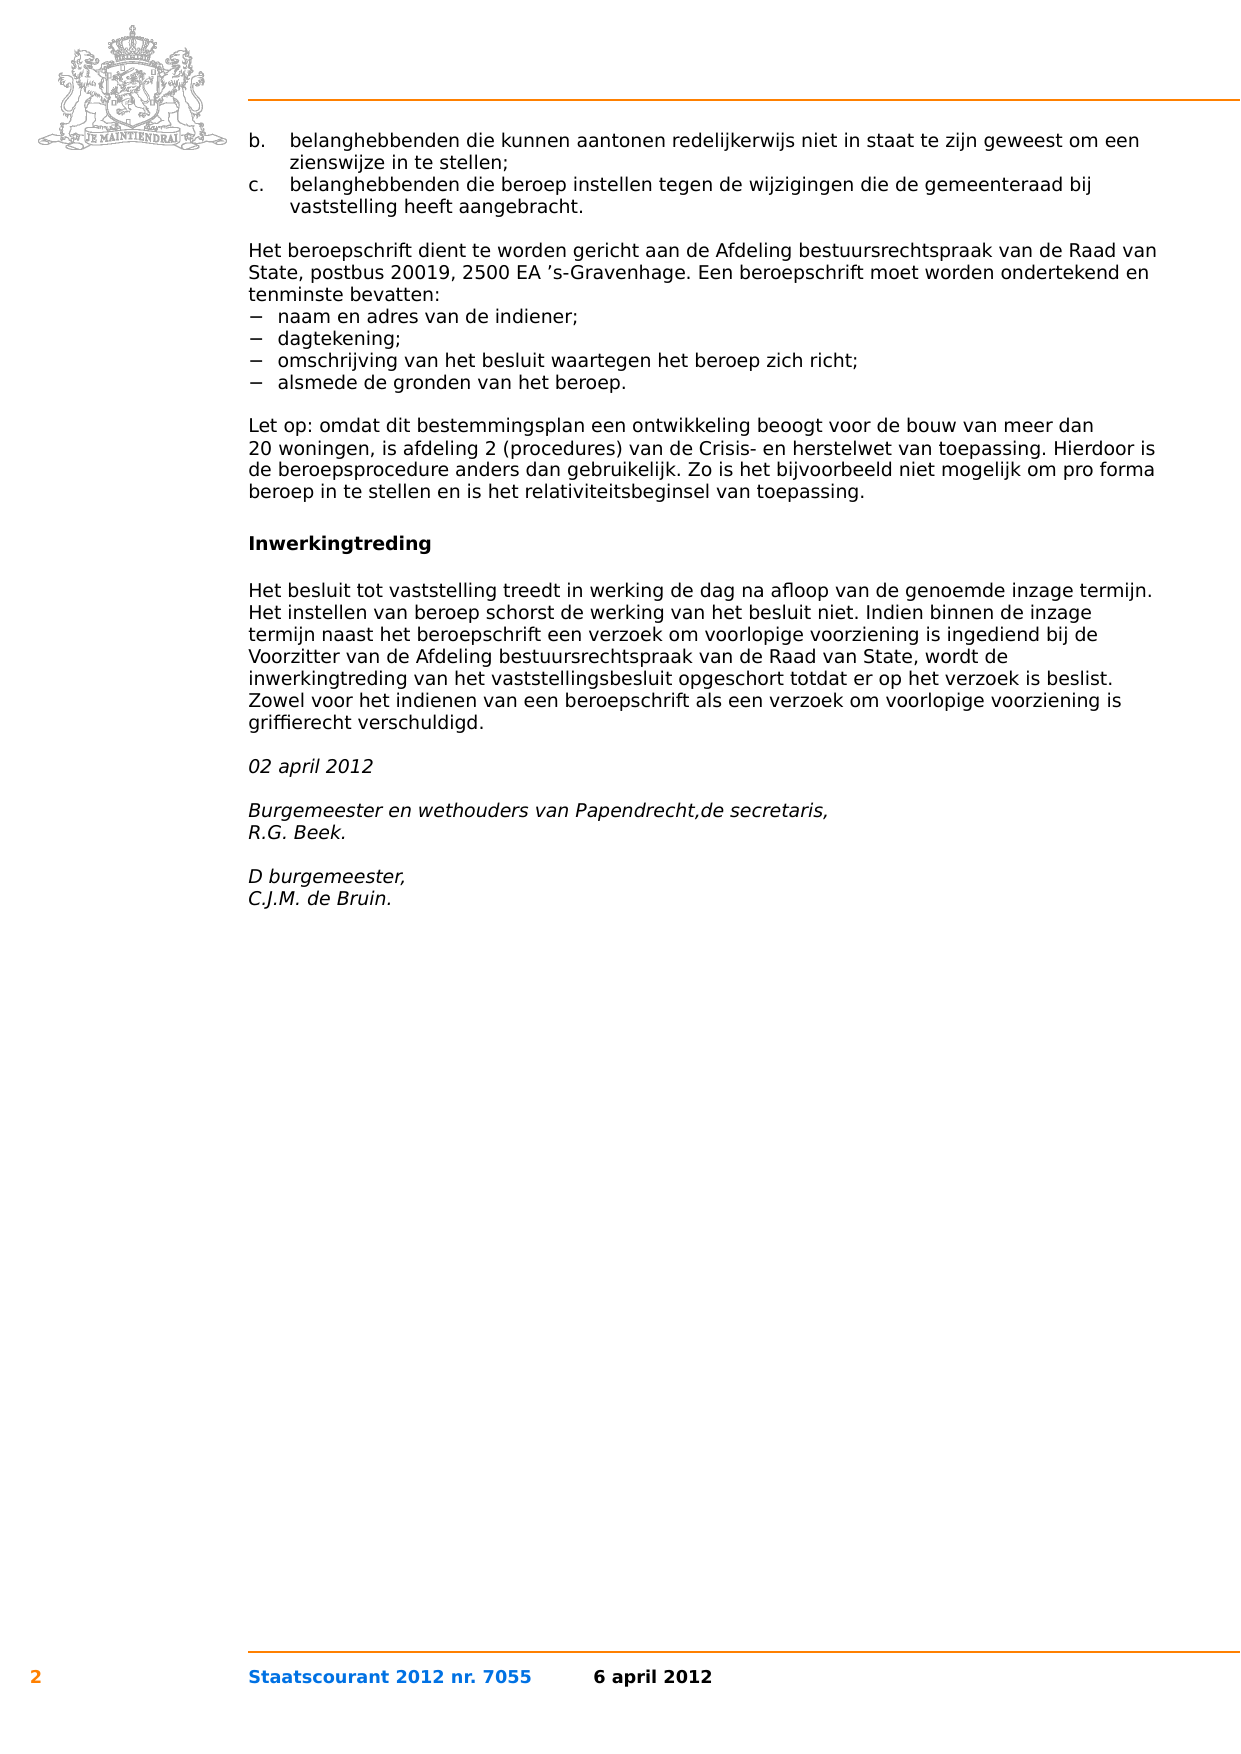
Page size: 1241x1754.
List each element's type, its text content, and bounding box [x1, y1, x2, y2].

text Burgemeester en wethouders van Papendrecht,de secretaris, R.G. Beek. [248, 800, 1163, 844]
text − alsmede de gronden van het beroep. [248, 372, 1163, 393]
text b. belanghebbenden die kunnen aantonen redelijkerwijs niet in staat te zijn geweest om een zienswijze in te stellen; [248, 130, 1163, 174]
text Let op: omdat dit bestemmingsplan een ontwikkeling beoogt voor de bouw van meer dan 20 woningen, is afdeling 2 (procedures) van de Crisis- en herstelwet van toepassing. Hierdoor is de beroepsprocedure anders dan gebruikelijk. Zo is het bijvoorbeeld niet mogelijk om pro forma beroep in te stellen en is het relativiteitsbeginsel van toepassing. [248, 415, 1163, 503]
text − dagtekening; [248, 328, 1163, 349]
text − naam en adres van de indiener; [248, 306, 1163, 328]
text D burgemeester, C.J.M. de Bruin. [248, 866, 1163, 910]
text − omschrijving van het besluit waartegen het beroep zich richt; [248, 349, 1163, 372]
subtitle Inwerkingtreding [248, 533, 1163, 555]
text 02 april 2012 [248, 756, 1163, 778]
text c. belanghebbenden die beroep instellen tegen de wijzigingen die de gemeenteraad bij vaststelling heeft aangebracht. [248, 174, 1163, 218]
text Het beroepschrift dient te worden gericht aan de Afdeling bestuursrechtspraak van de Raad van State, postbus 20019, 2500 EA ’s-Gravenhage. Een beroepschrift moet worden ondertekend en tenminste bevatten: [248, 240, 1163, 306]
picture [38, 25, 227, 150]
text Het besluit tot vaststelling treedt in werking de dag na afloop van de genoemde inzage termijn. Het instellen van beroep schorst de werking van het besluit niet. Indien binnen de inzage termijn naast het beroepschrift een verzoek om voorlopige voorziening is ingediend bij de Voorzitter van de Afdeling bestuursrechtspraak van de Raad van State, wordt de inwerkingtreding van het vaststellingsbesluit opgeschort totdat er op het verzoek is beslist. Zowel voor het indienen van een beroepschrift als een verzoek om voorlopige voorziening is griffierecht verschuldigd. [248, 580, 1163, 734]
